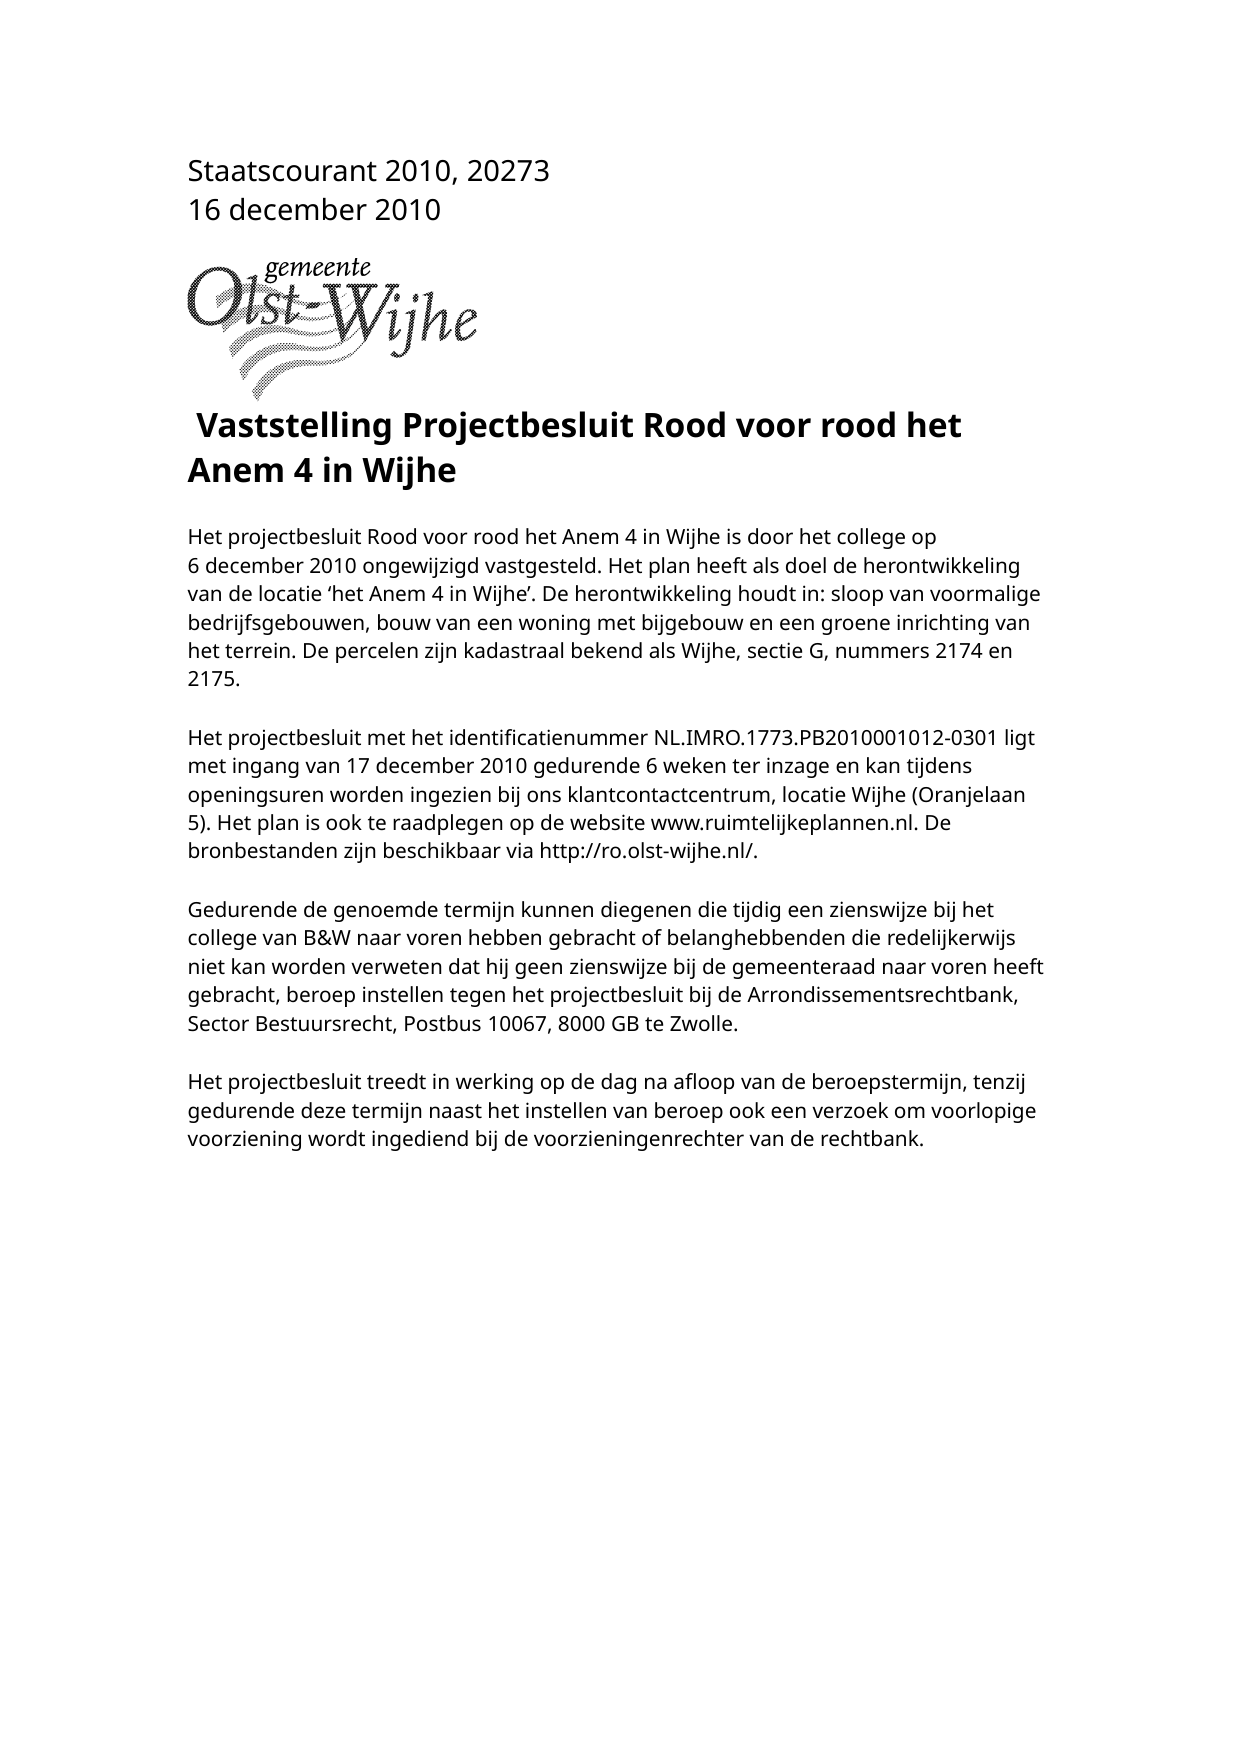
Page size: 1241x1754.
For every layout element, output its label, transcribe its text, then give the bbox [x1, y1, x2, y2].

text Het projectbesluit met het identificatienummer NL.IMRO.1773.PB2010001012-0301 ligt met ingang van 17 december 2010 gedurende 6 weken ter inzage en kan tijdens openingsuren worden ingezien bij ons klantcontactcentrum, locatie Wijhe (Oranjelaan 5). Het plan is ook te raadplegen op de website www.ruimtelijkeplannen.nl. De bronbestanden zijn beschikbaar via http://ro.olst-wijhe.nl/. [187, 723, 1053, 865]
text Het projectbesluit treedt in werking op de dag na afloop van de beroepstermijn, tenzij gedurende deze termijn naast het instellen van beroep ook een verzoek om voorlopige voorziening wordt ingediend bij de voorzieningenrechter van de rechtbank. [187, 1067, 1053, 1153]
subtitle Vaststelling Projectbesluit Rood voor rood het Anem 4 in Wijhe [187, 271, 1053, 492]
text 16 december 2010 [187, 190, 1053, 229]
text Het projectbesluit Rood voor rood het Anem 4 in Wijhe is door het college op 6 december 2010 ongewijzigd vastgesteld. Het plan heeft als doel de herontwikkeling van de locatie ‘het Anem 4 in Wijhe’. De herontwikkeling houdt in: sloop van voormalige bedrijfsgebouwen, bouw van een woning met bijgebouw en een groene inrichting van het terrein. De percelen zijn kadastraal bekend als Wijhe, sectie G, nummers 2174 en 2175. [187, 522, 1053, 693]
picture [187, 258, 477, 402]
text Staatscourant 2010, 20273 [187, 150, 1053, 190]
text Gedurende de genoemde termijn kunnen diegenen die tijdig een zienswijze bij het college van B&W naar voren hebben gebracht of belanghebbenden die redelijkerwijs niet kan worden verweten dat hij geen zienswijze bij de gemeenteraad naar voren heeft gebracht, beroep instellen tegen het projectbesluit bij de Arrondissementsrechtbank, Sector Bestuursrecht, Postbus 10067, 8000 GB te Zwolle. [187, 895, 1053, 1037]
